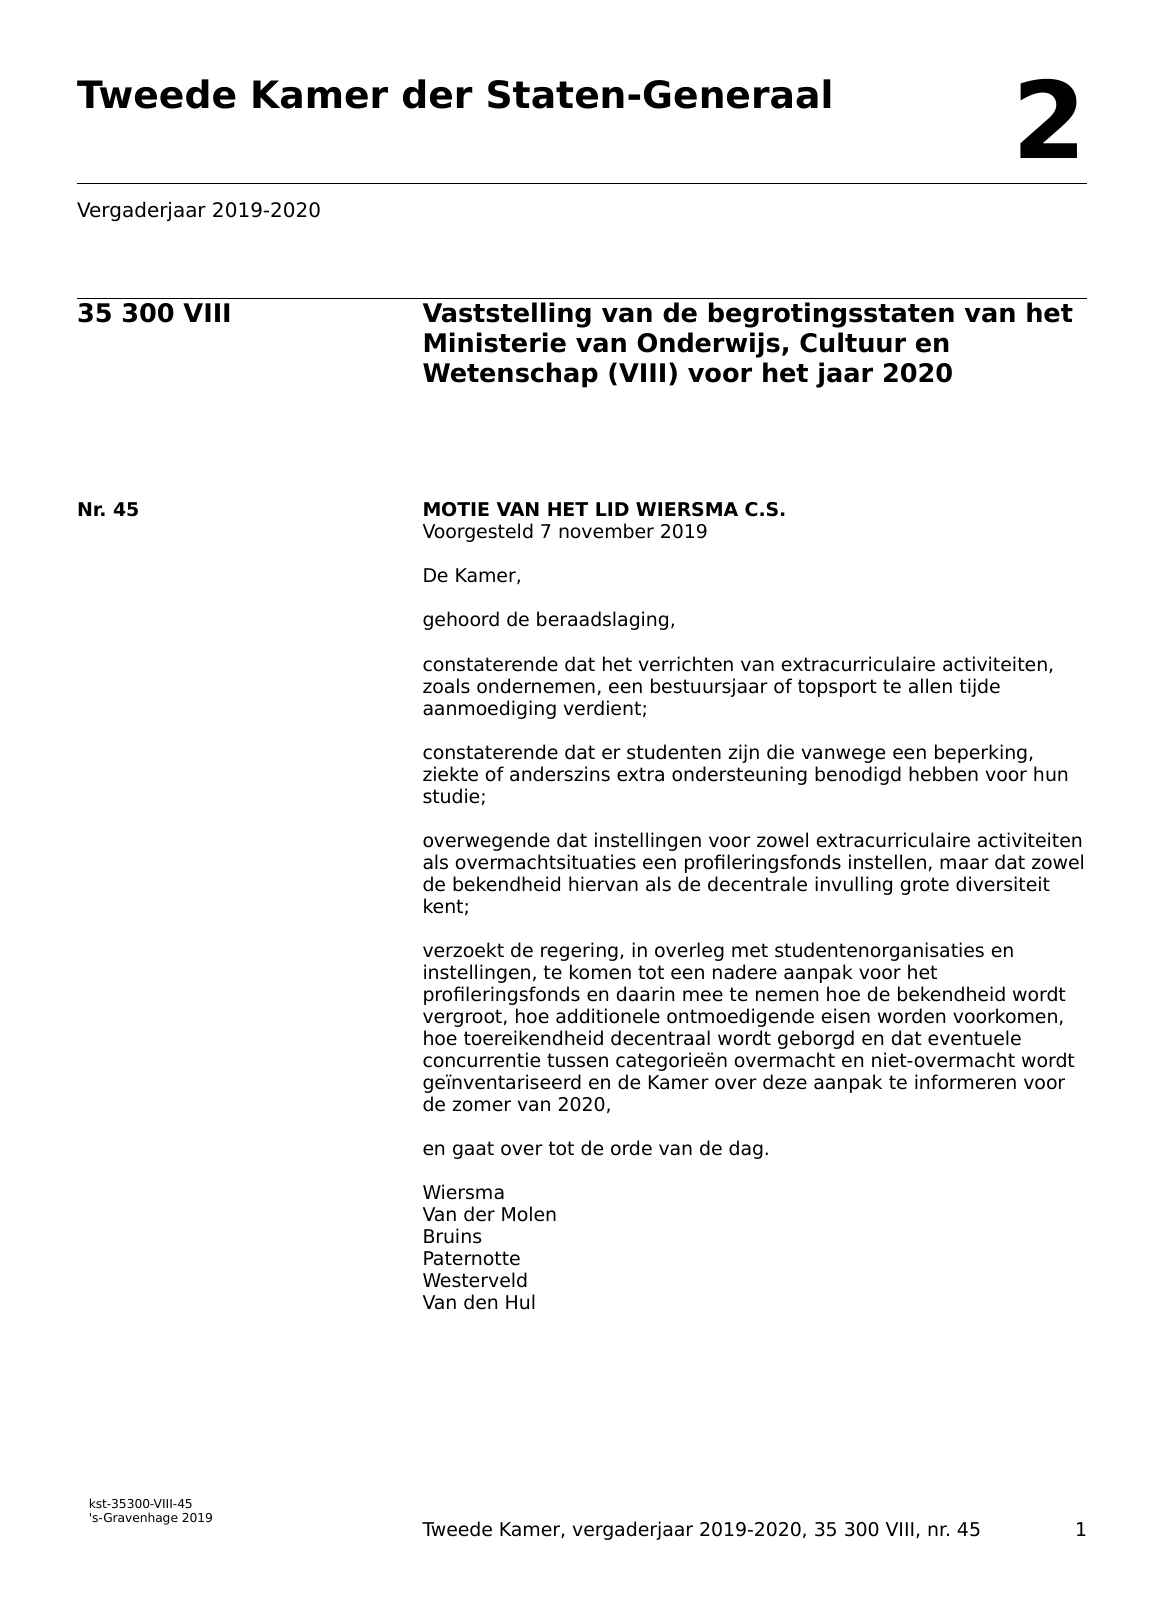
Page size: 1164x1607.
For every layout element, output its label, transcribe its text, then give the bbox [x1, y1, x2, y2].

text en gaat over tot de orde van de dag. [422, 1138, 1087, 1160]
table_header Tweede Kamer der Staten-Generaal [77, 59, 886, 183]
table_header 2 [886, 59, 1087, 183]
text Paternotte [422, 1248, 1087, 1270]
text Voorgesteld 7 november 2019 [422, 521, 1087, 543]
text Van den Hul [422, 1292, 1087, 1314]
table_cell Vergaderjaar 2019-2020 [77, 184, 1087, 298]
text Van der Molen [422, 1204, 1087, 1226]
text Bruins [422, 1226, 1087, 1248]
text Westerveld [422, 1270, 1087, 1292]
text constaterende dat het verrichten van extracurriculaire activiteiten, zoals ondernemen, een bestuursjaar of topsport te allen tijde aanmoediging verdient; [422, 653, 1087, 719]
subtitle Nr. 45 MOTIE VAN HET LID WIERSMA C.S. [77, 499, 1087, 521]
text De Kamer, [422, 565, 1087, 587]
text verzoekt de regering, in overleg met studentenorganisaties en instellingen, te komen tot een nadere aanpak voor het profileringsfonds en daarin mee te nemen hoe de bekendheid wordt vergroot, hoe additionele ontmoedigende eisen worden voorkomen, hoe toereikendheid decentraal wordt geborgd en dat eventuele concurrentie tussen categorieën overmacht en niet-overmacht wordt geïnventariseerd en de Kamer over deze aanpak te informeren voor de zomer van 2020, [422, 940, 1087, 1116]
text gehoord de beraadslaging, [422, 609, 1087, 631]
text 's-Gravenhage 2019 [88, 1511, 323, 1525]
text overwegende dat instellingen voor zowel extracurriculaire activiteiten als overmachtsituaties een profileringsfonds instellen, maar dat zowel de bekendheid hiervan als de decentrale invulling grote diversiteit kent; [422, 830, 1087, 918]
subtitle 35 300 VIII Vaststelling van de begrotingsstaten van het Ministerie van Onderwijs, Cultuur en Wetenschap (VIII) voor het jaar 2020 [77, 299, 1087, 388]
text Wiersma [422, 1182, 1087, 1204]
text kst-35300-VIII-45 [88, 1497, 323, 1511]
text constaterende dat er studenten zijn die vanwege een beperking, ziekte of anderszins extra ondersteuning benodigd hebben voor hun studie; [422, 742, 1087, 808]
